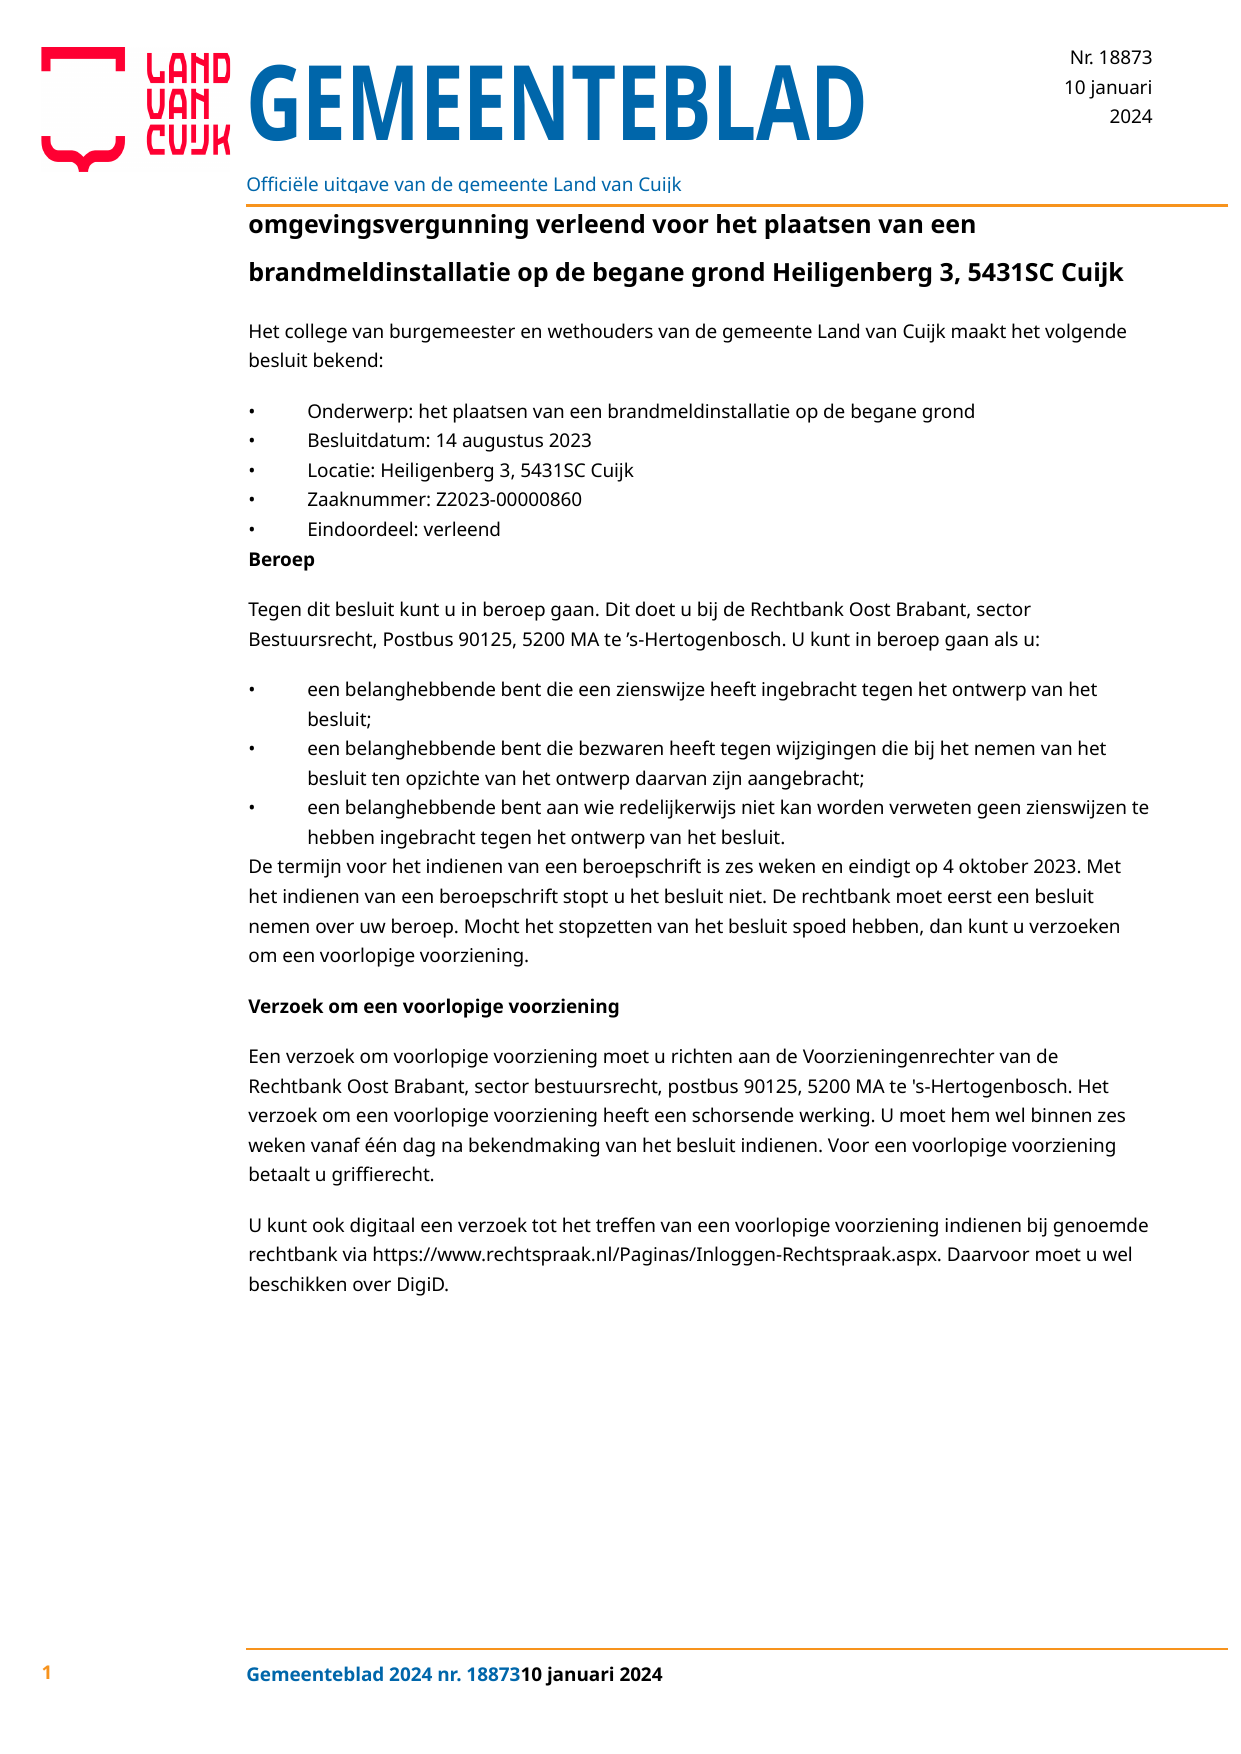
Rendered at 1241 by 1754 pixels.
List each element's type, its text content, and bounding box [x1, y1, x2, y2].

list Eindoordeel: verleend [248, 516, 1152, 542]
text omgevingsvergunning verleend voor het plaatsen van een brandmeldinstallatie op de begane grond Heiligenberg 3, 5431SC Cuijk [248, 207, 1152, 288]
list Zaaknummer: Z2023-00000860 [248, 487, 1152, 512]
text Verzoek om een voorlopige voorziening [248, 993, 1152, 1019]
list Locatie: Heiligenberg 3, 5431SC Cuijk [248, 457, 1152, 483]
list een belanghebbende bent die bezwaren heeft tegen wijzigingen die bij het nemen van het besluit ten opzichte van het ontwerp daarvan zijn aangebracht; [248, 735, 1152, 791]
list Onderwerp: het plaatsen van een brandmeldinstallatie op de begane grond [248, 398, 1152, 424]
text Het college van burgemeester en wethouders van de gemeente Land van Cuijk maakt het volgende besluit bekend: [248, 318, 1152, 373]
text Tegen dit besluit kunt u in beroep gaan. Dit doet u bij de Rechtbank Oost Brabant, sector Bestuursrecht, Postbus 90125, 5200 MA te ’s-Hertogenbosch. U kunt in beroep gaan als u: [248, 596, 1152, 652]
list een belanghebbende bent aan wie redelijkerwijs niet kan worden verweten geen zienswijzen te hebben ingebracht tegen het ontwerp van het besluit. [248, 794, 1152, 850]
list Besluitdatum: 14 augustus 2023 [248, 427, 1152, 453]
text De termijn voor het indienen van een beroepschrift is zes weken en eindigt op 4 oktober 2023. Met het indienen van een beroepschrift stopt u het besluit niet. De rechtbank moet eerst een besluit nemen over uw beroep. Mocht het stopzetten van het besluit spoed hebben, dan kunt u verzoeken om een voorlopige voorziening. [248, 854, 1152, 968]
text Beroep [248, 546, 1152, 572]
picture [41, 47, 231, 172]
list een belanghebbende bent die een zienswijze heeft ingebracht tegen het ontwerp van het besluit; [248, 676, 1152, 732]
text U kunt ook digitaal een verzoek tot het treffen van een voorlopige voorziening indienen bij genoemde rechtbank via https://www.rechtspraak.nl/Paginas/Inloggen-Rechtspraak.aspx. Daarvoor moet u wel beschikken over DigiD. [248, 1212, 1152, 1297]
text Een verzoek om voorlopige voorziening moet u richten aan de Voorzieningenrechter van de Rechtbank Oost Brabant, sector bestuursrecht, postbus 90125, 5200 MA te 's-Hertogenbosch. Het verzoek om een voorlopige voorziening heeft een schorsende werking. U moet hem wel binnen zes weken vanaf één dag na bekendmaking van het besluit indienen. Voor een voorlopige voorziening betaalt u griffierecht. [248, 1043, 1152, 1187]
